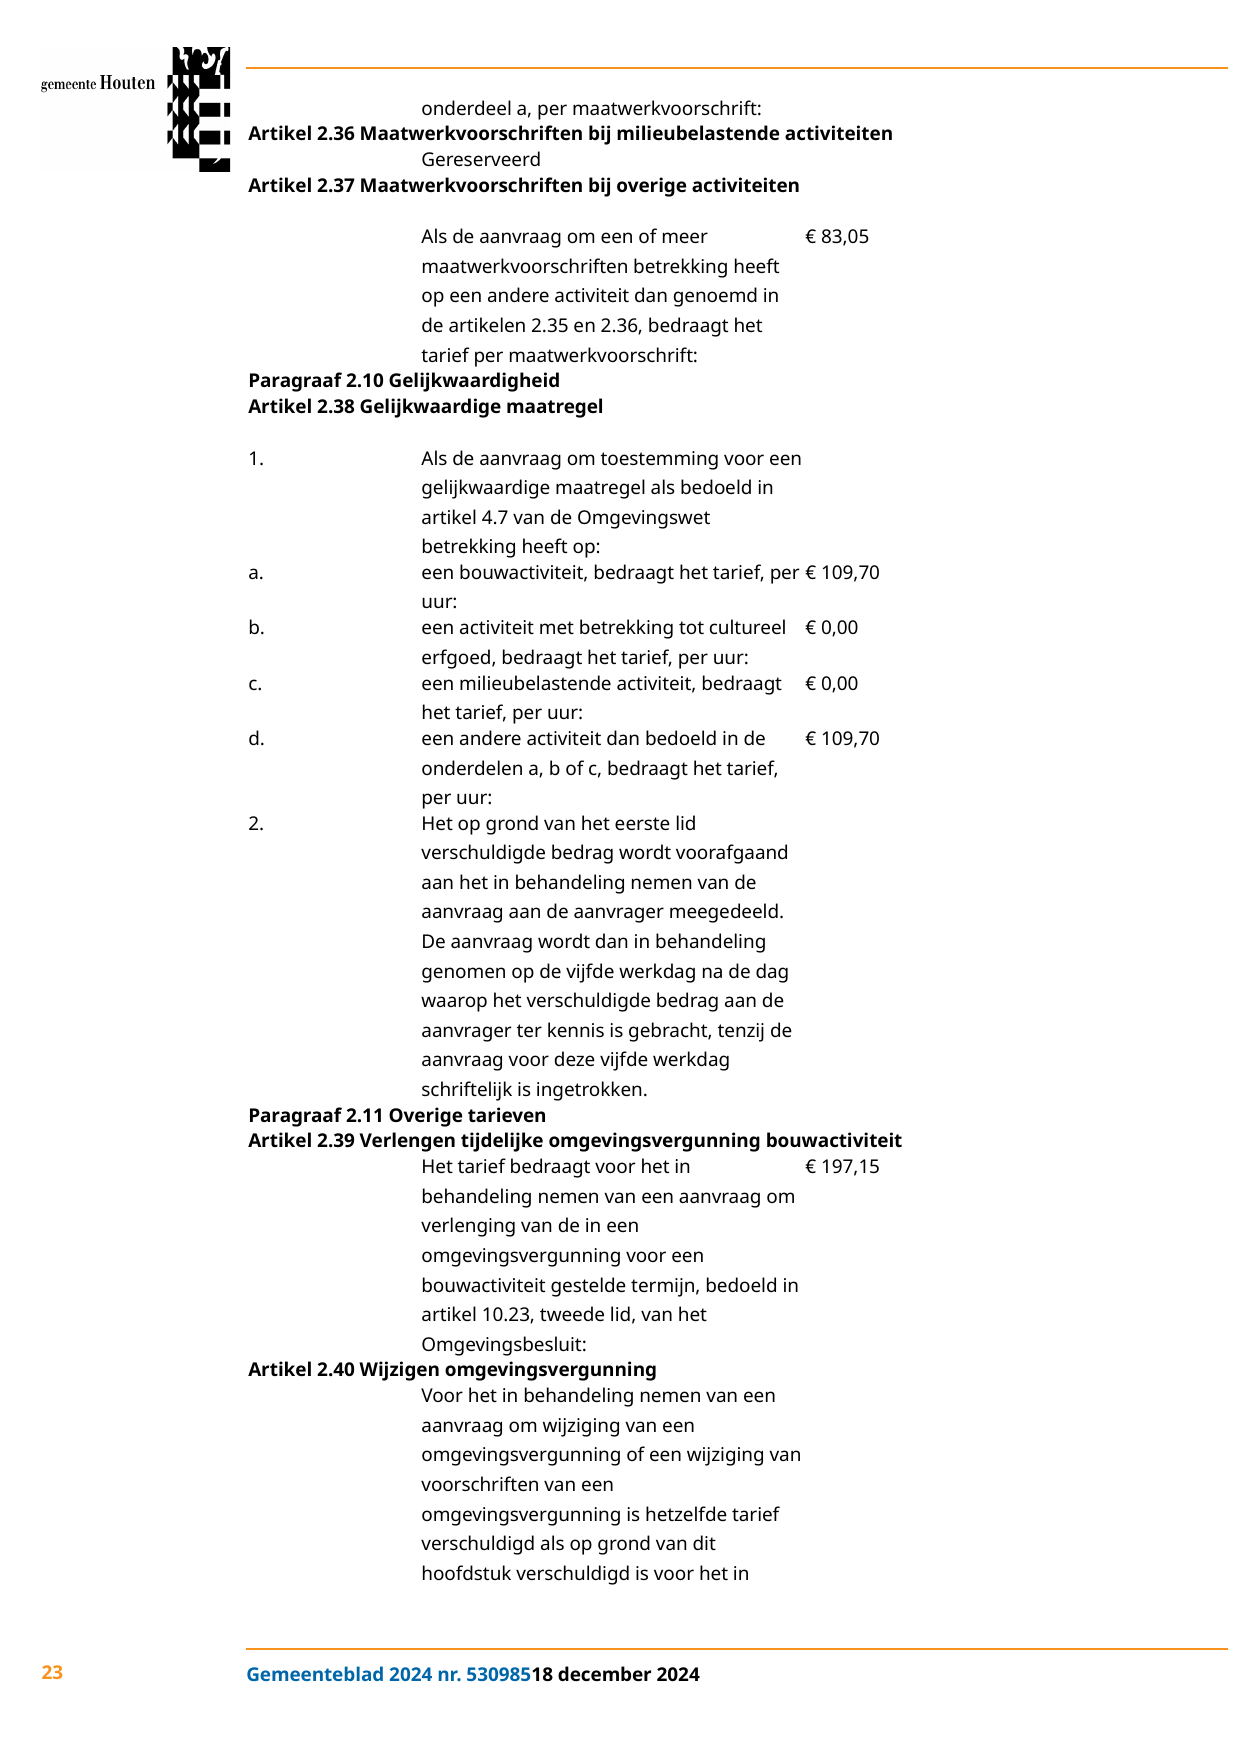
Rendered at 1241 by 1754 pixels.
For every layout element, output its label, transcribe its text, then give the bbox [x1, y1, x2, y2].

table_cell [805, 445, 978, 559]
table_cell [805, 95, 978, 121]
table_cell [979, 419, 1152, 445]
table_cell [979, 198, 1152, 223]
table_cell [248, 224, 421, 367]
table_cell [805, 419, 978, 445]
table_cell € 197,15 [805, 1154, 978, 1357]
table_cell [805, 810, 978, 1102]
table_cell [979, 670, 1152, 725]
picture [41, 47, 231, 172]
table_cell [805, 1383, 978, 1586]
table_cell € 109,70 [805, 725, 978, 810]
table_cell [248, 146, 421, 172]
table_cell c. [248, 670, 421, 725]
table_cell Voor het in behandeling nemen van een aanvraag om wijziging van een omgevingsvergunning of een wijziging van voorschriften van een omgevingsvergunning is hetzelfde tarief verschuldigd als op grond van dit hoofdstuk verschuldigd is voor het in [421, 1383, 805, 1586]
table_cell € 0,00 [805, 670, 978, 725]
table_cell [979, 95, 1152, 121]
table_cell a. [248, 559, 421, 614]
table_cell een bouwactiviteit, bedraagt het tarief, per uur: [421, 559, 805, 614]
table_cell 2. [248, 810, 421, 1102]
table_cell Als de aanvraag om toestemming voor een gelijkwaardige maatregel als bedoeld in artikel 4.7 van de Omgevingswet betrekking heeft op: [421, 445, 805, 559]
table_cell [805, 198, 978, 223]
table_cell Artikel 2.37 Maatwerkvoorschriften bij overige activiteiten [248, 172, 978, 198]
table_cell Paragraaf 2.10 Gelijkwaardigheid [248, 368, 1152, 393]
table_cell [248, 419, 421, 445]
table_cell d. [248, 725, 421, 810]
table_cell [979, 810, 1152, 1102]
table_cell Artikel 2.36 Maatwerkvoorschriften bij milieubelastende activiteiten [248, 121, 978, 146]
table_cell een andere activiteit dan bedoeld in de onderdelen a, b of c, bedraagt het tarief, per uur: [421, 725, 805, 810]
table_cell € 83,05 [805, 224, 978, 367]
table_cell een activiteit met betrekking tot cultureel erfgoed, bedraagt het tarief, per uur: [421, 615, 805, 670]
table_cell Artikel 2.40 Wijzigen omgevingsvergunning [248, 1357, 978, 1382]
table_cell [248, 198, 421, 223]
table_cell [979, 615, 1152, 670]
table_cell Het tarief bedraagt voor het in behandeling nemen van een aanvraag om verlenging van de in een omgevingsvergunning voor een bouwactiviteit gestelde termijn, bedoeld in artikel 10.23, tweede lid, van het Omgevingsbesluit: [421, 1154, 805, 1357]
table_cell [979, 224, 1152, 367]
table_cell [248, 1383, 421, 1586]
table_cell [979, 1154, 1152, 1357]
table_cell [979, 559, 1152, 614]
table_cell [979, 1383, 1152, 1586]
table_cell Artikel 2.38 Gelijkwaardige maatregel [248, 393, 978, 419]
table_cell [421, 419, 805, 445]
table_cell [979, 725, 1152, 810]
table_cell Artikel 2.39 Verlengen tijdelijke omgevingsvergunning bouwactiviteit [248, 1128, 978, 1153]
table_cell [248, 1154, 421, 1357]
table_cell 1. [248, 445, 421, 559]
table_cell [421, 198, 805, 223]
table_cell [805, 146, 978, 172]
table_cell € 109,70 [805, 559, 978, 614]
table_cell een milieubelastende activiteit, bedraagt het tarief, per uur: [421, 670, 805, 725]
table_cell Gereserveerd [421, 146, 805, 172]
table_cell Het op grond van het eerste lid verschuldigde bedrag wordt voorafgaand aan het in behandeling nemen van de aanvraag aan de aanvrager meegedeeld. De aanvraag wordt dan in behandeling genomen op de vijfde werkdag na de dag waarop het verschuldigde bedrag aan de aanvrager ter kennis is gebracht, tenzij de aanvraag voor deze vijfde werkdag schriftelijk is ingetrokken. [421, 810, 805, 1102]
table_cell [979, 146, 1152, 172]
table_cell Als de aanvraag om een of meer maatwerkvoorschriften betrekking heeft op een andere activiteit dan genoemd in de artikelen 2.35 en 2.36, bedraagt het tarief per maatwerkvoorschrift: [421, 224, 805, 367]
table_cell onderdeel a, per maatwerkvoorschrift: [421, 95, 805, 121]
table_cell € 0,00 [805, 615, 978, 670]
table_cell Paragraaf 2.11 Overige tarieven [248, 1102, 1152, 1128]
table_cell [979, 445, 1152, 559]
table_cell [248, 95, 421, 121]
table_cell b. [248, 615, 421, 670]
